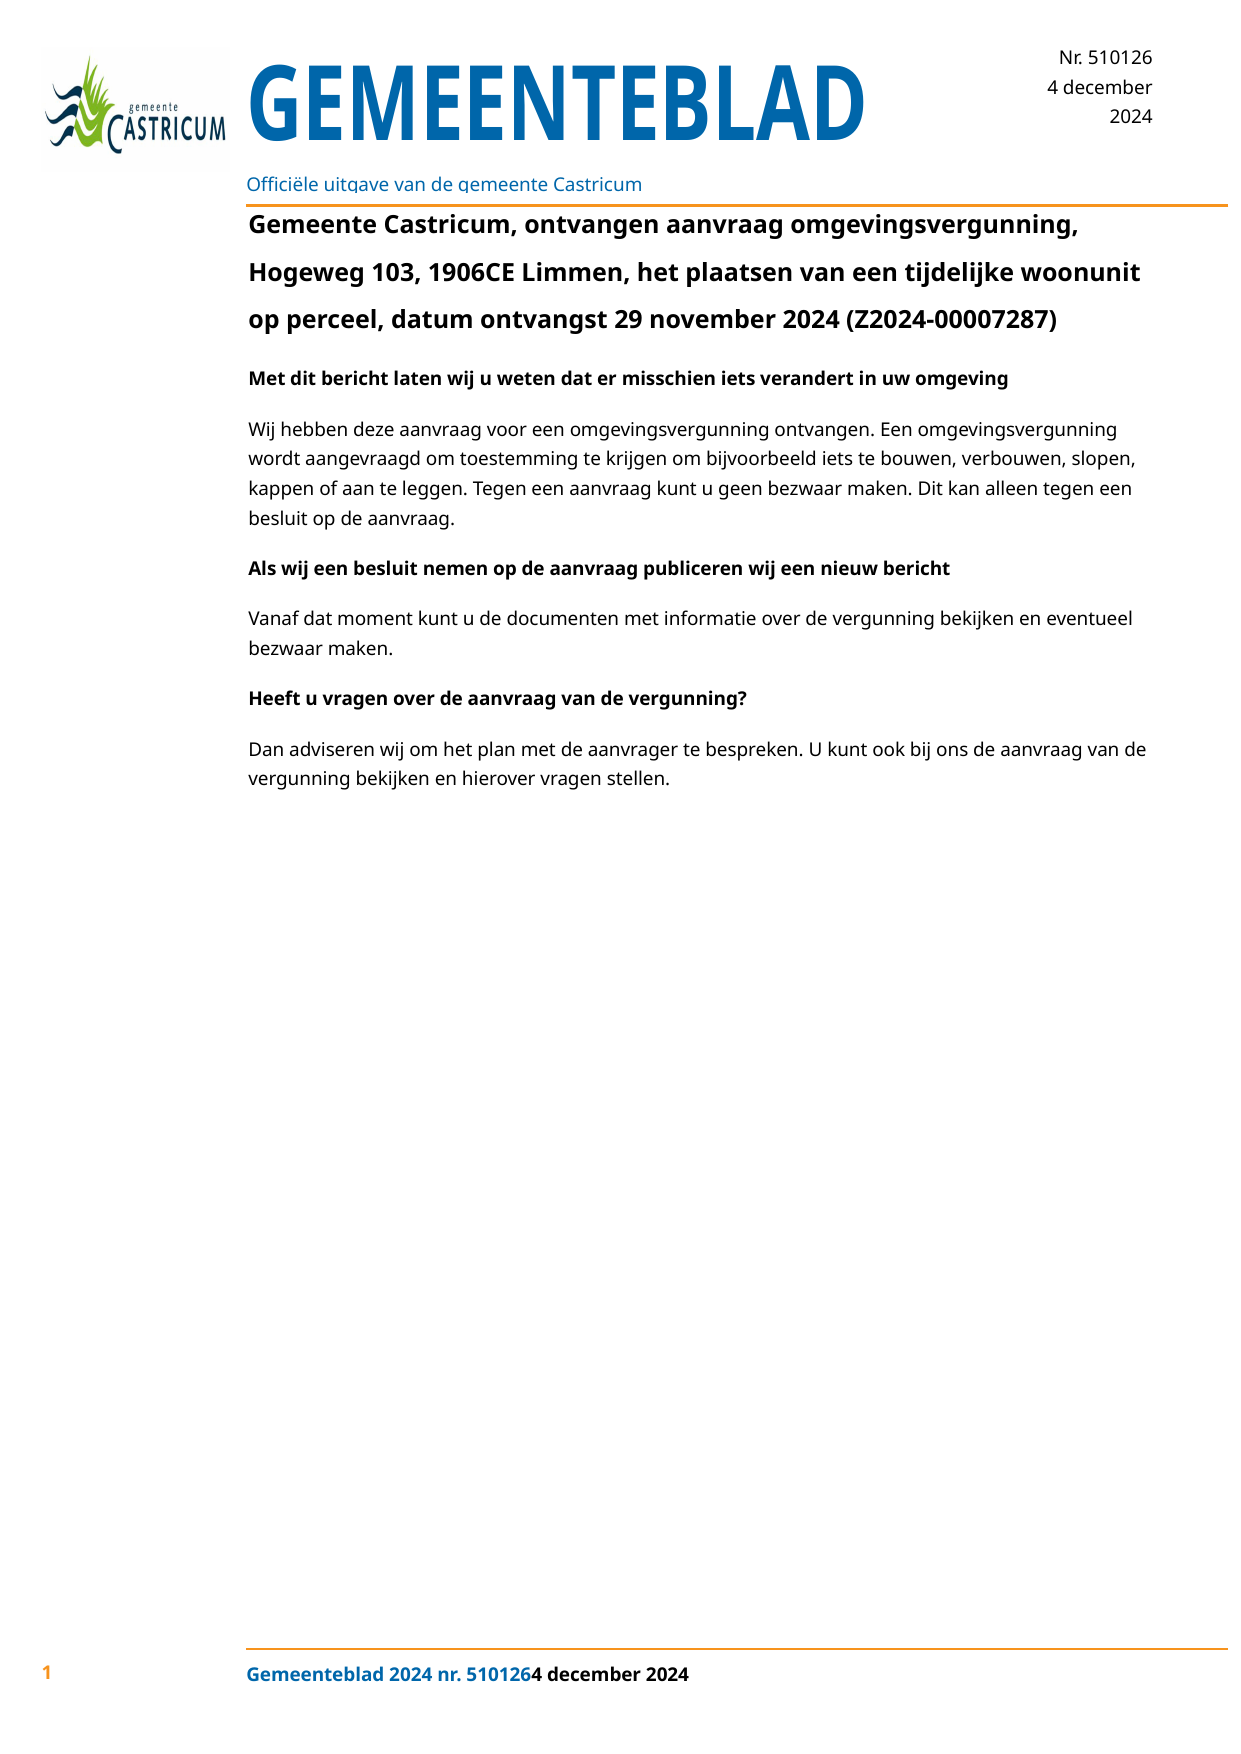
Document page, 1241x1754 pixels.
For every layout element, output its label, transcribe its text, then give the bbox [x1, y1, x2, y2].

text Wij hebben deze aanvraag voor een omgevingsvergunning ontvangen. Een omgevingsvergunning wordt aangevraagd om toestemming te krijgen om bijvoorbeeld iets te bouwen, verbouwen, slopen, kappen of aan te leggen. Tegen een aanvraag kunt u geen bezwaar maken. Dit kan alleen tegen een besluit op de aanvraag. [248, 416, 1152, 530]
picture [41, 47, 231, 172]
text Met dit bericht laten wij u weten dat er misschien iets verandert in uw omgeving [248, 366, 1152, 391]
text Als wij een besluit nemen op de aanvraag publiceren wij een nieuw bericht [248, 555, 1152, 581]
text Heeft u vragen over de aanvraag van de vergunning? [248, 686, 1152, 711]
text Gemeente Castricum, ontvangen aanvraag omgevingsvergunning, Hogeweg 103, 1906CE Limmen, het plaatsen van een tijdelijke woonunit op perceel, datum ontvangst 29 november 2024 (Z2024-00007287) [248, 207, 1152, 336]
text Dan adviseren wij om het plan met de aanvrager te bespreken. U kunt ook bij ons de aanvraag van de vergunning bekijken en hierover vragen stellen. [248, 736, 1152, 791]
text Vanaf dat moment kunt u de documenten met informatie over de vergunning bekijken en eventueel bezwaar maken. [248, 606, 1152, 661]
